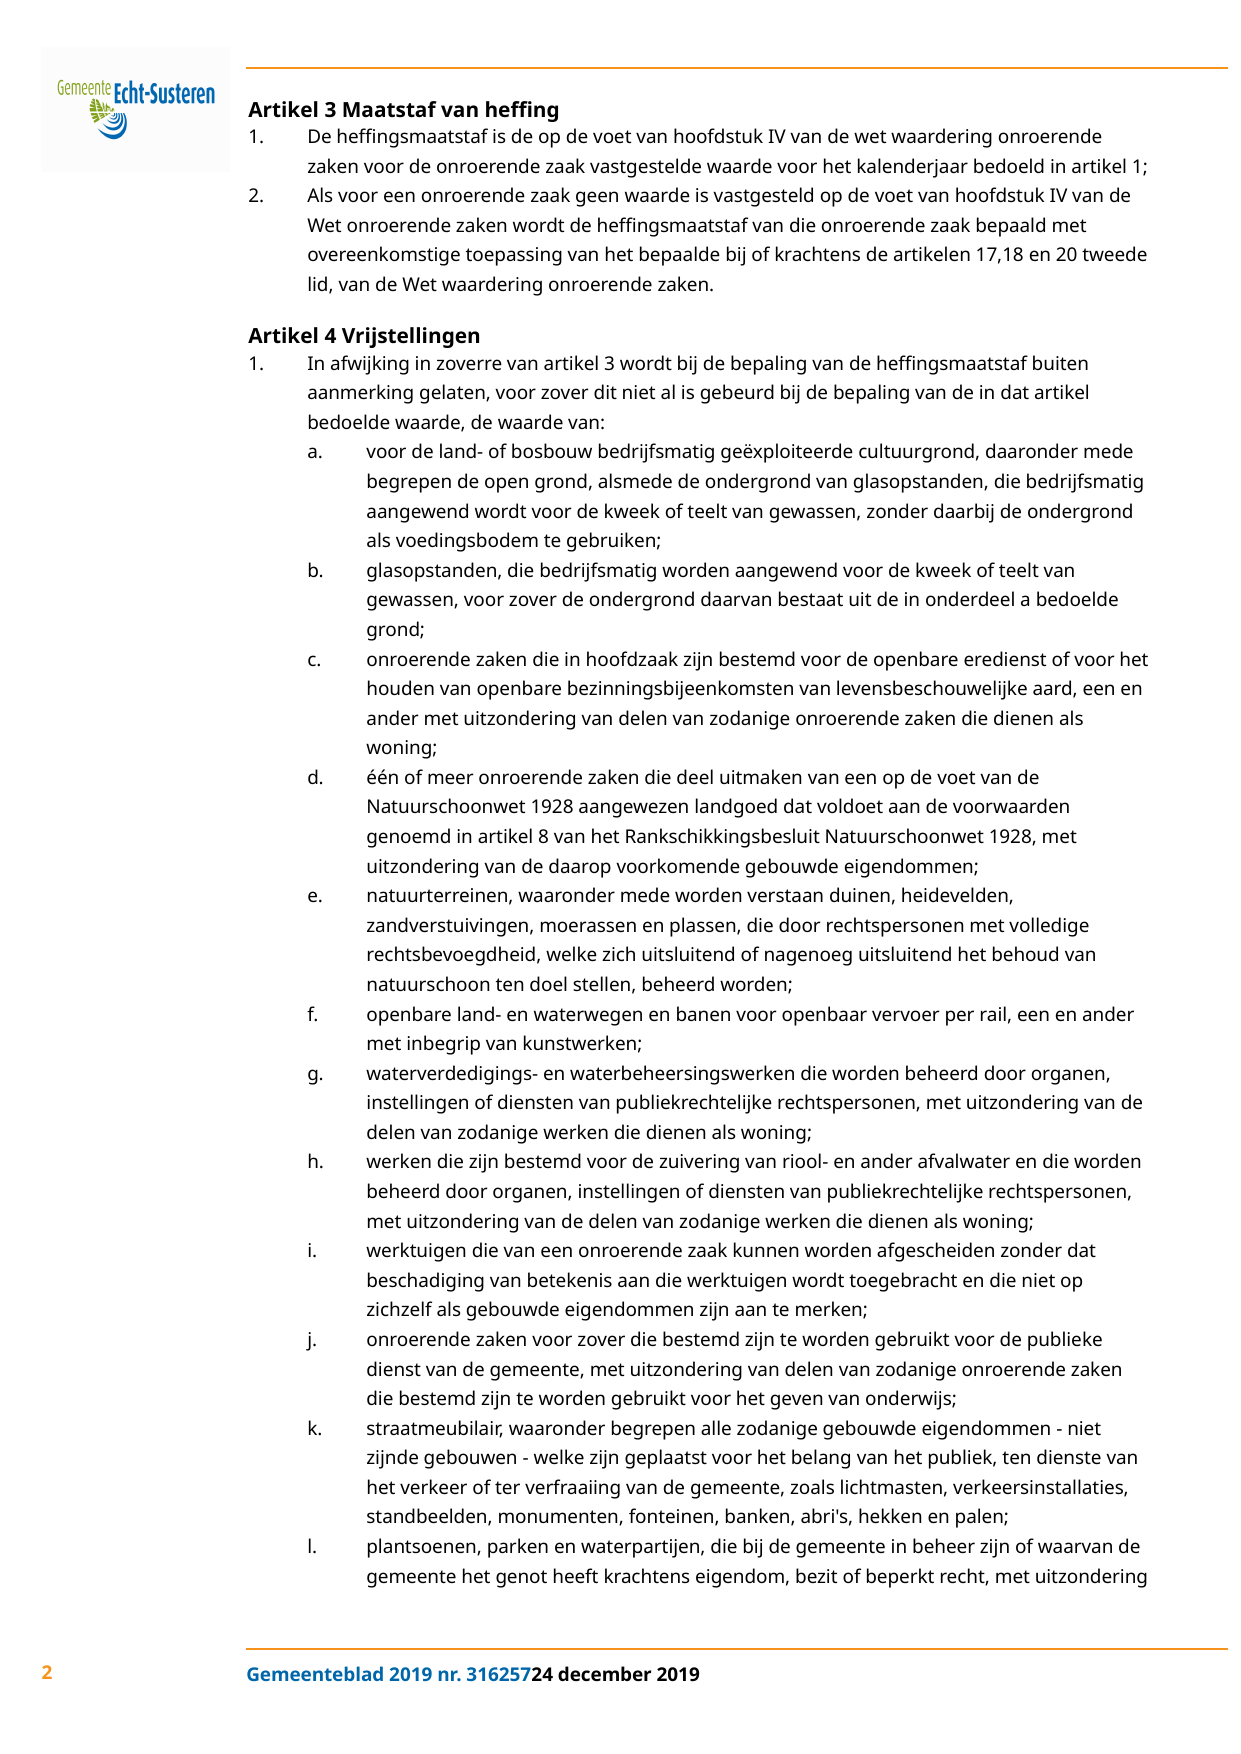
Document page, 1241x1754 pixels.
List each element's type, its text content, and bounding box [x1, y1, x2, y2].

list onroerende zaken die in hoofdzaak zijn bestemd voor de openbare eredienst of voor het houden van openbare bezinningsbijeenkomsten van levensbeschouwelijke aard, een en ander met uitzondering van delen van zodanige onroerende zaken die dienen als woning; [307, 646, 1152, 760]
list In afwijking in zoverre van artikel 3 wordt bij de bepaling van de heffingsmaatstaf buiten aanmerking gelaten, voor zover dit niet al is gebeurd bij de bepaling van de in dat artikel bedoelde waarde, de waarde van: [248, 350, 1152, 435]
list De heffingsmaatstaf is de op de voet van hoofdstuk IV van de wet waardering onroerende zaken voor de onroerende zaak vastgestelde waarde voor het kalenderjaar bedoeld in artikel 1; [248, 123, 1152, 178]
list glasopstanden, die bedrijfsmatig worden aangewend voor de kweek of teelt van gewassen, voor zover de ondergrond daarvan bestaat uit de in onderdeel a bedoelde grond; [307, 557, 1152, 642]
list plantsoenen, parken en waterpartijen, die bij de gemeente in beheer zijn of waarvan de gemeente het genot heeft krachtens eigendom, bezit of beperkt recht, met uitzondering [307, 1533, 1152, 1589]
picture [41, 47, 231, 172]
list openbare land- en waterwegen en banen voor openbaar vervoer per rail, een en ander met inbegrip van kunstwerken; [307, 1001, 1152, 1056]
list Als voor een onroerende zaak geen waarde is vastgesteld op de voet van hoofdstuk IV van de Wet onroerende zaken wordt de heffingsmaatstaf van die onroerende zaak bepaald met overeenkomstige toepassing van het bepaalde bij of krachtens de artikelen 17,18 en 20 tweede lid, van de Wet waardering onroerende zaken. [248, 182, 1152, 297]
list onroerende zaken voor zover die bestemd zijn te worden gebruikt voor de publieke dienst van de gemeente, met uitzondering van delen van zodanige onroerende zaken die bestemd zijn te worden gebruikt voor het geven van onderwijs; [307, 1326, 1152, 1411]
list werken die zijn bestemd voor de zuivering van riool- en ander afvalwater en die worden beheerd door organen, instellingen of diensten van publiekrechtelijke rechtspersonen, met uitzondering van de delen van zodanige werken die dienen als woning; [307, 1149, 1152, 1234]
list natuurterreinen, waaronder mede worden verstaan duinen, heidevelden, zandverstuivingen, moerassen en plassen, die door rechtspersonen met volledige rechtsbevoegdheid, welke zich uitsluitend of nagenoeg uitsluitend het behoud van natuurschoon ten doel stellen, beheerd worden; [307, 882, 1152, 997]
list straatmeubilair, waaronder begrepen alle zodanige gebouwde eigendommen - niet zijnde gebouwen - welke zijn geplaatst voor het belang van het publiek, ten dienste van het verkeer of ter verfraaiing van de gemeente, zoals lichtmasten, verkeersinstallaties, standbeelden, monumenten, fonteinen, banken, abri's, hekken en palen; [307, 1415, 1152, 1529]
list voor de land- of bosbouw bedrijfsmatig geëxploiteerde cultuurgrond, daaronder mede begrepen de open grond, alsmede de ondergrond van glasopstanden, die bedrijfsmatig aangewend wordt voor de kweek of teelt van gewassen, zonder daarbij de ondergrond als voedingsbodem te gebruiken; [307, 439, 1152, 553]
list werktuigen die van een onroerende zaak kunnen worden afgescheiden zonder dat beschadiging van betekenis aan die werktuigen wordt toegebracht en die niet op zichzelf als gebouwde eigendommen zijn aan te merken; [307, 1237, 1152, 1322]
list één of meer onroerende zaken die deel uitmaken van een op de voet van de Natuurschoonwet 1928 aangewezen landgoed dat voldoet aan de voorwaarden genoemd in artikel 8 van het Rankschikkingsbesluit Natuurschoonwet 1928, met uitzondering van de daarop voorkomende gebouwde eigendommen; [307, 764, 1152, 879]
text Artikel 3 Maatstaf van heffing [248, 95, 1152, 123]
text Artikel 4 Vrijstellingen [248, 322, 1152, 350]
list waterverdedigings- en waterbeheersingswerken die worden beheerd door organen, instellingen of diensten van publiekrechtelijke rechtspersonen, met uitzondering van de delen van zodanige werken die dienen als woning; [307, 1060, 1152, 1145]
